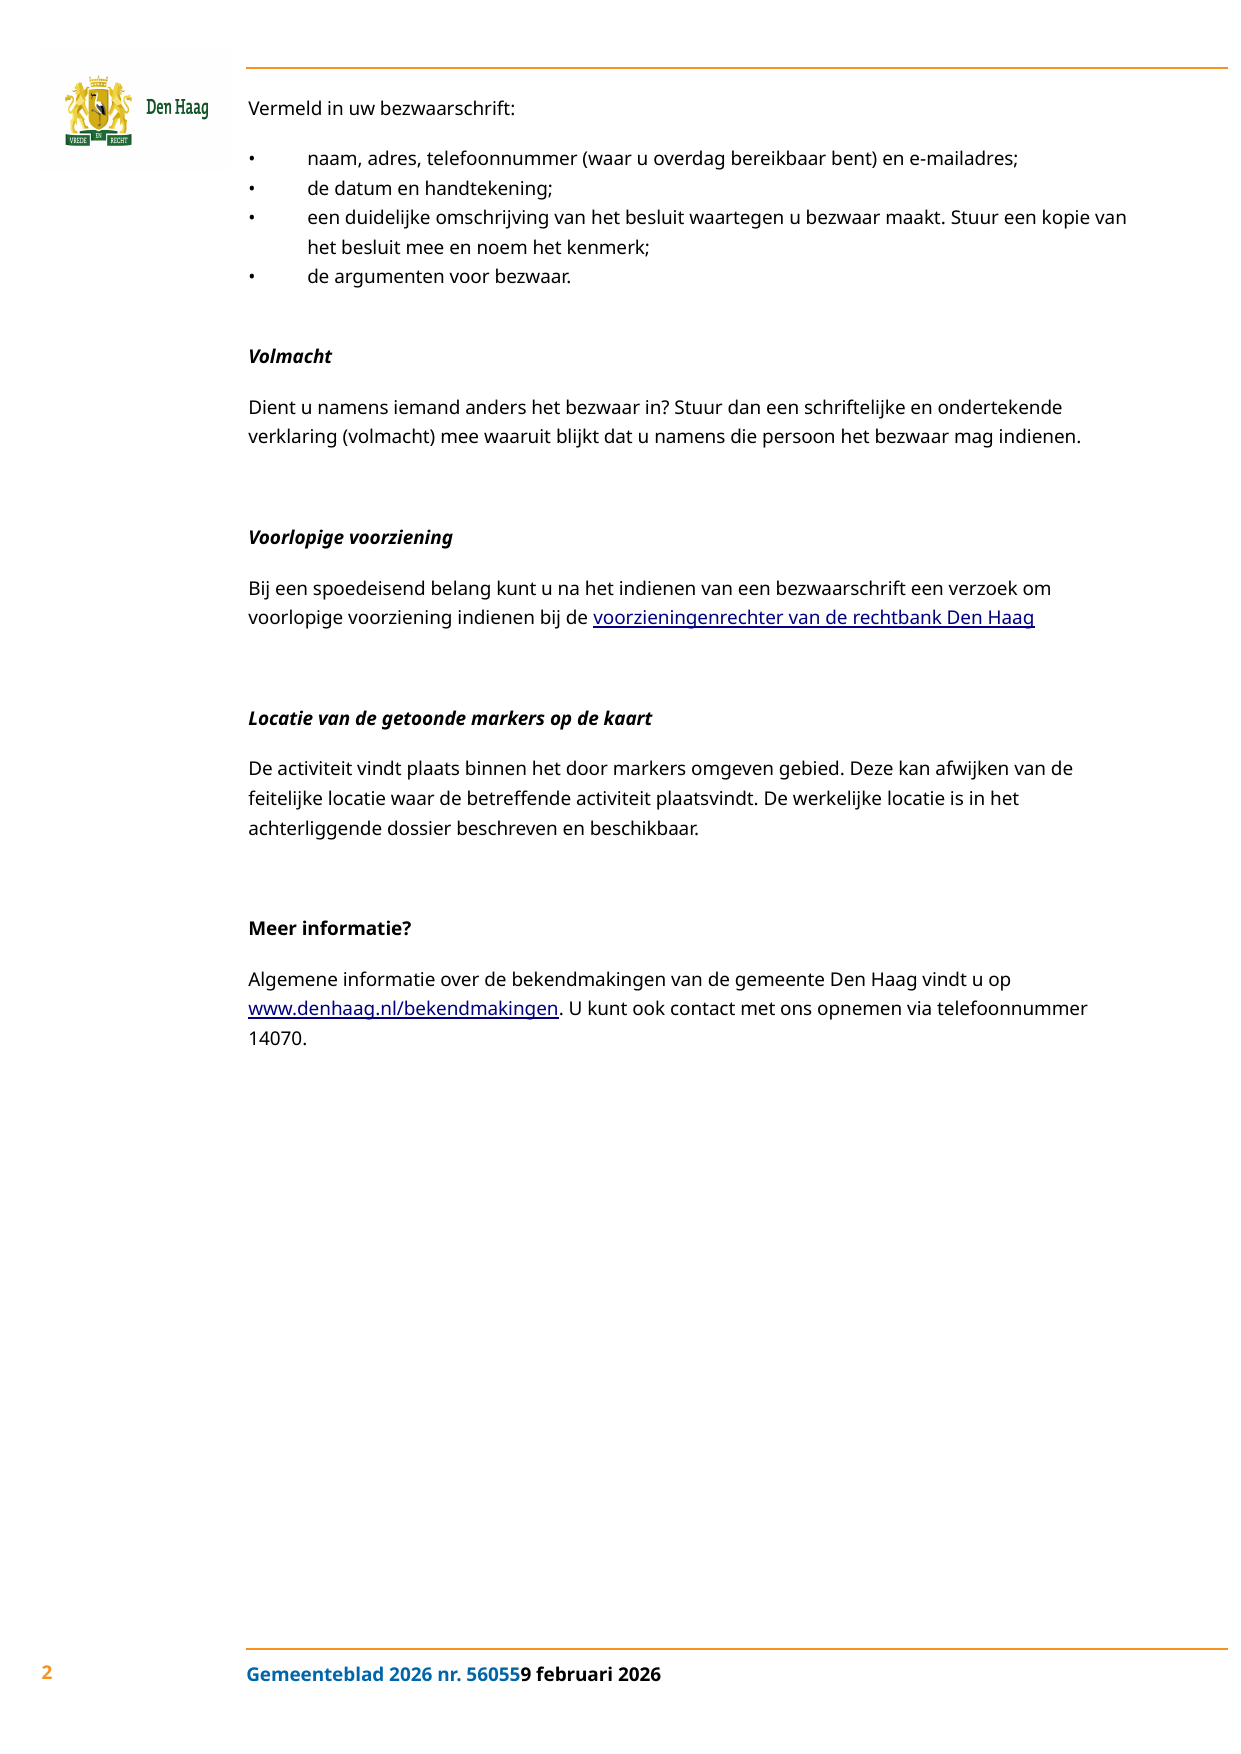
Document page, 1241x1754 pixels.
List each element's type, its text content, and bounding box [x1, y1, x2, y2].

list de datum en handtekening; [248, 175, 1152, 201]
text Meer informatie? [248, 916, 1152, 941]
list de argumenten voor bezwaar. [248, 263, 1152, 289]
text Dient u namens iemand anders het bezwaar in? Stuur dan een schriftelijke en ondertekende verklaring (volmacht) mee waaruit blijkt dat u namens die persoon het bezwaar mag indienen. [248, 394, 1152, 449]
text Bij een spoedeisend belang kunt u na het indienen van een bezwaarschrift een verzoek om voorlopige voorziening indienen bij de voorzieningenrechter van de rechtbank Den Haag [248, 575, 1152, 630]
picture [41, 47, 231, 172]
text Algemene informatie over de bekendmakingen van de gemeente Den Haag vindt u op www.denhaag.nl/bekendmakingen. U kunt ook contact met ons opnemen via telefoonnummer 14070. [248, 966, 1152, 1051]
list een duidelijke omschrijving van het besluit waartegen u bezwaar maakt. Stuur een kopie van het besluit mee en noem het kenmerk; [248, 204, 1152, 260]
text Voorlopige voorziening [248, 524, 1152, 550]
list naam, adres, telefoonnummer (waar u overdag bereikbaar bent) en e-mailadres; [248, 145, 1152, 171]
text De activiteit vindt plaats binnen het door markers omgeven gebied. Deze kan afwijken van de feitelijke locatie waar de betreffende activiteit plaatsvindt. De werkelijke locatie is in het achterliggende dossier beschreven en beschikbaar. [248, 756, 1152, 841]
text Vermeld in uw bezwaarschrift: [248, 95, 1152, 121]
text Volmacht [248, 343, 1152, 369]
text Locatie van de getoonde markers op de kaart [248, 705, 1152, 731]
